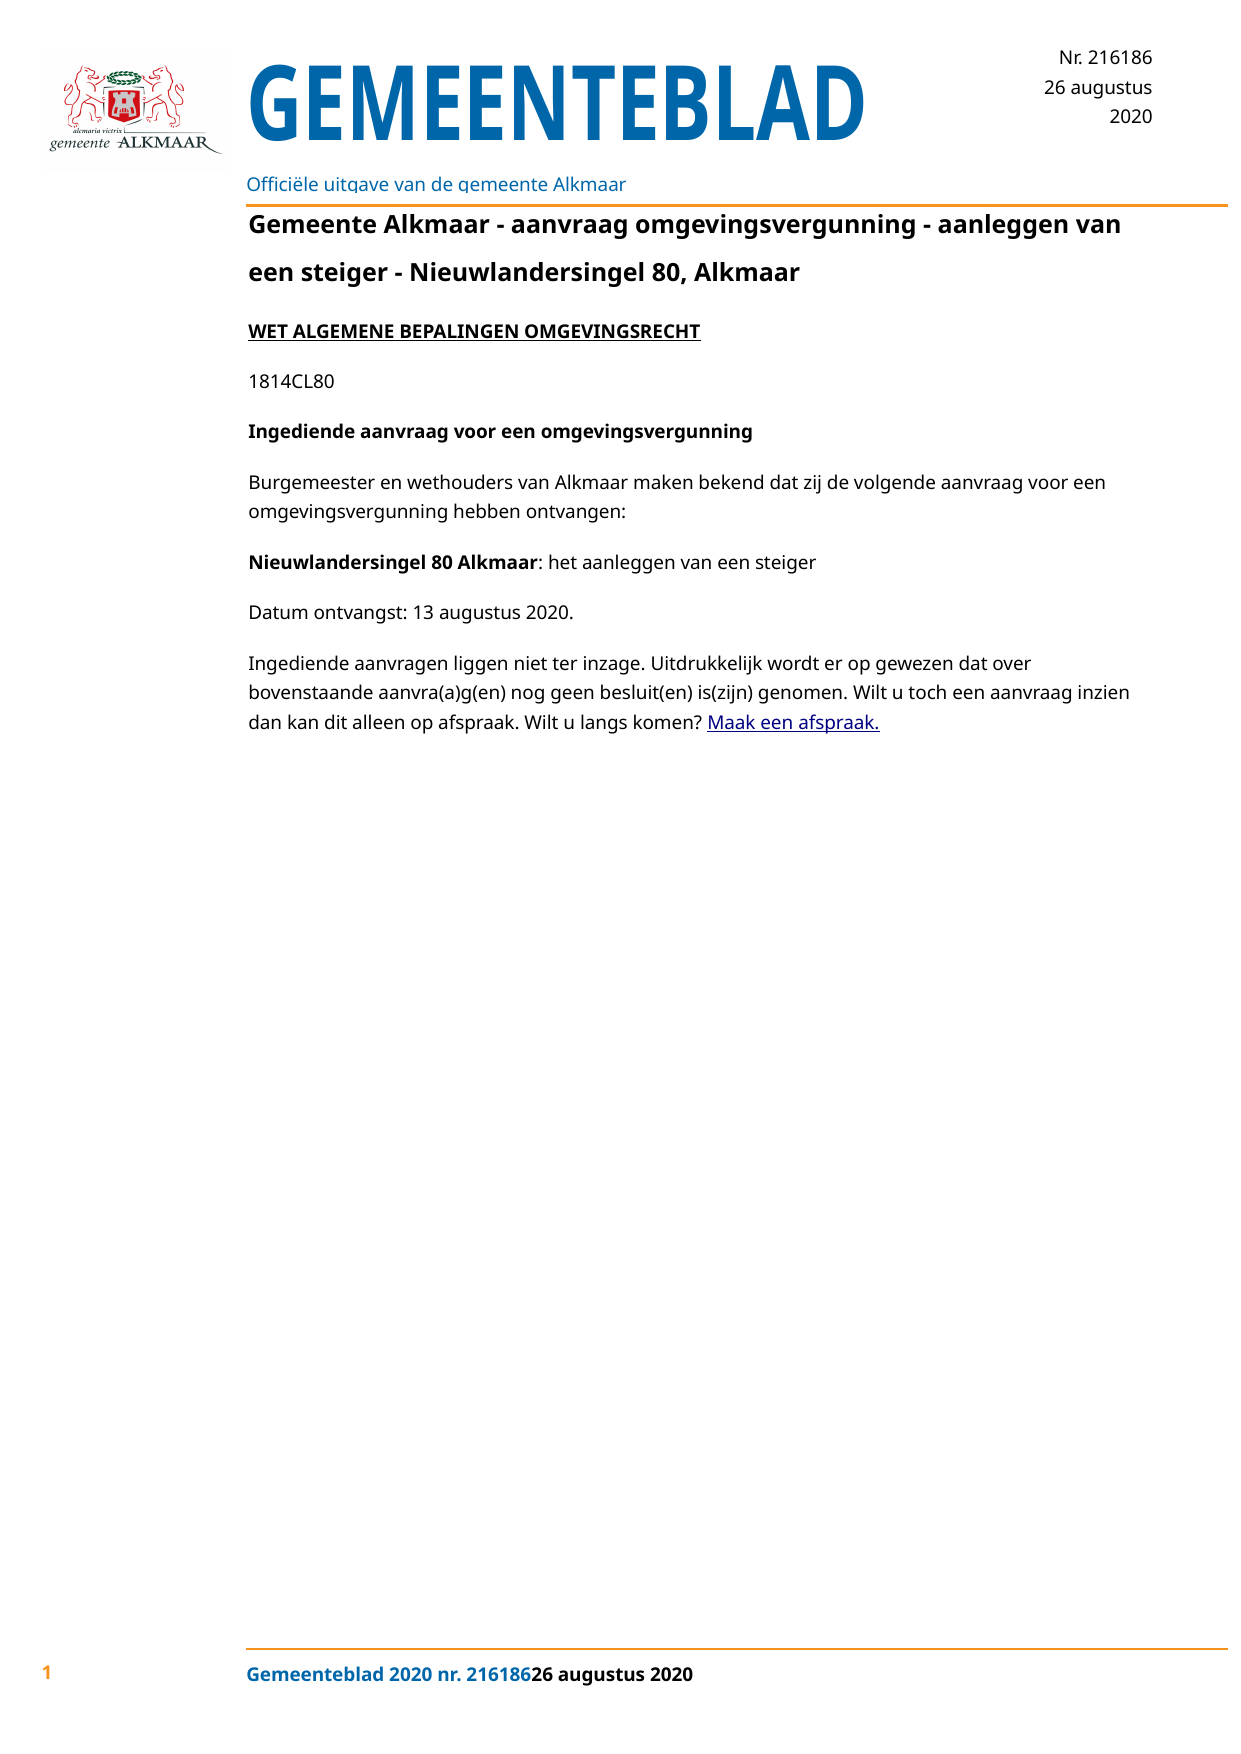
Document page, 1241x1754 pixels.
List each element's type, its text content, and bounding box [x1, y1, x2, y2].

text 1814CL80 [248, 368, 1152, 394]
text Nieuwlandersingel 80 Alkmaar: het aanleggen van een steiger [248, 549, 1152, 575]
text Datum ontvangst: 13 augustus 2020. [248, 599, 1152, 625]
text Ingediende aanvraag voor een omgevingsvergunning [248, 419, 1152, 444]
text WET ALGEMENE BEPALINGEN OMGEVINGSRECHT [248, 318, 1152, 344]
text Ingediende aanvragen liggen niet ter inzage. Uitdrukkelijk wordt er op gewezen dat over bovenstaande aanvra(a)g(en) nog geen besluit(en) is(zijn) genomen. Wilt u toch een aanvraag inzien dan kan dit alleen op afspraak. Wilt u langs komen? Maak een afspraak. [248, 650, 1152, 735]
text Gemeente Alkmaar - aanvraag omgevingsvergunning - aanleggen van een steiger - Nieuwlandersingel 80, Alkmaar [248, 207, 1152, 288]
text Burgemeester en wethouders van Alkmaar maken bekend dat zij de volgende aanvraag voor een omgevingsvergunning hebben ontvangen: [248, 469, 1152, 524]
picture [41, 47, 231, 172]
